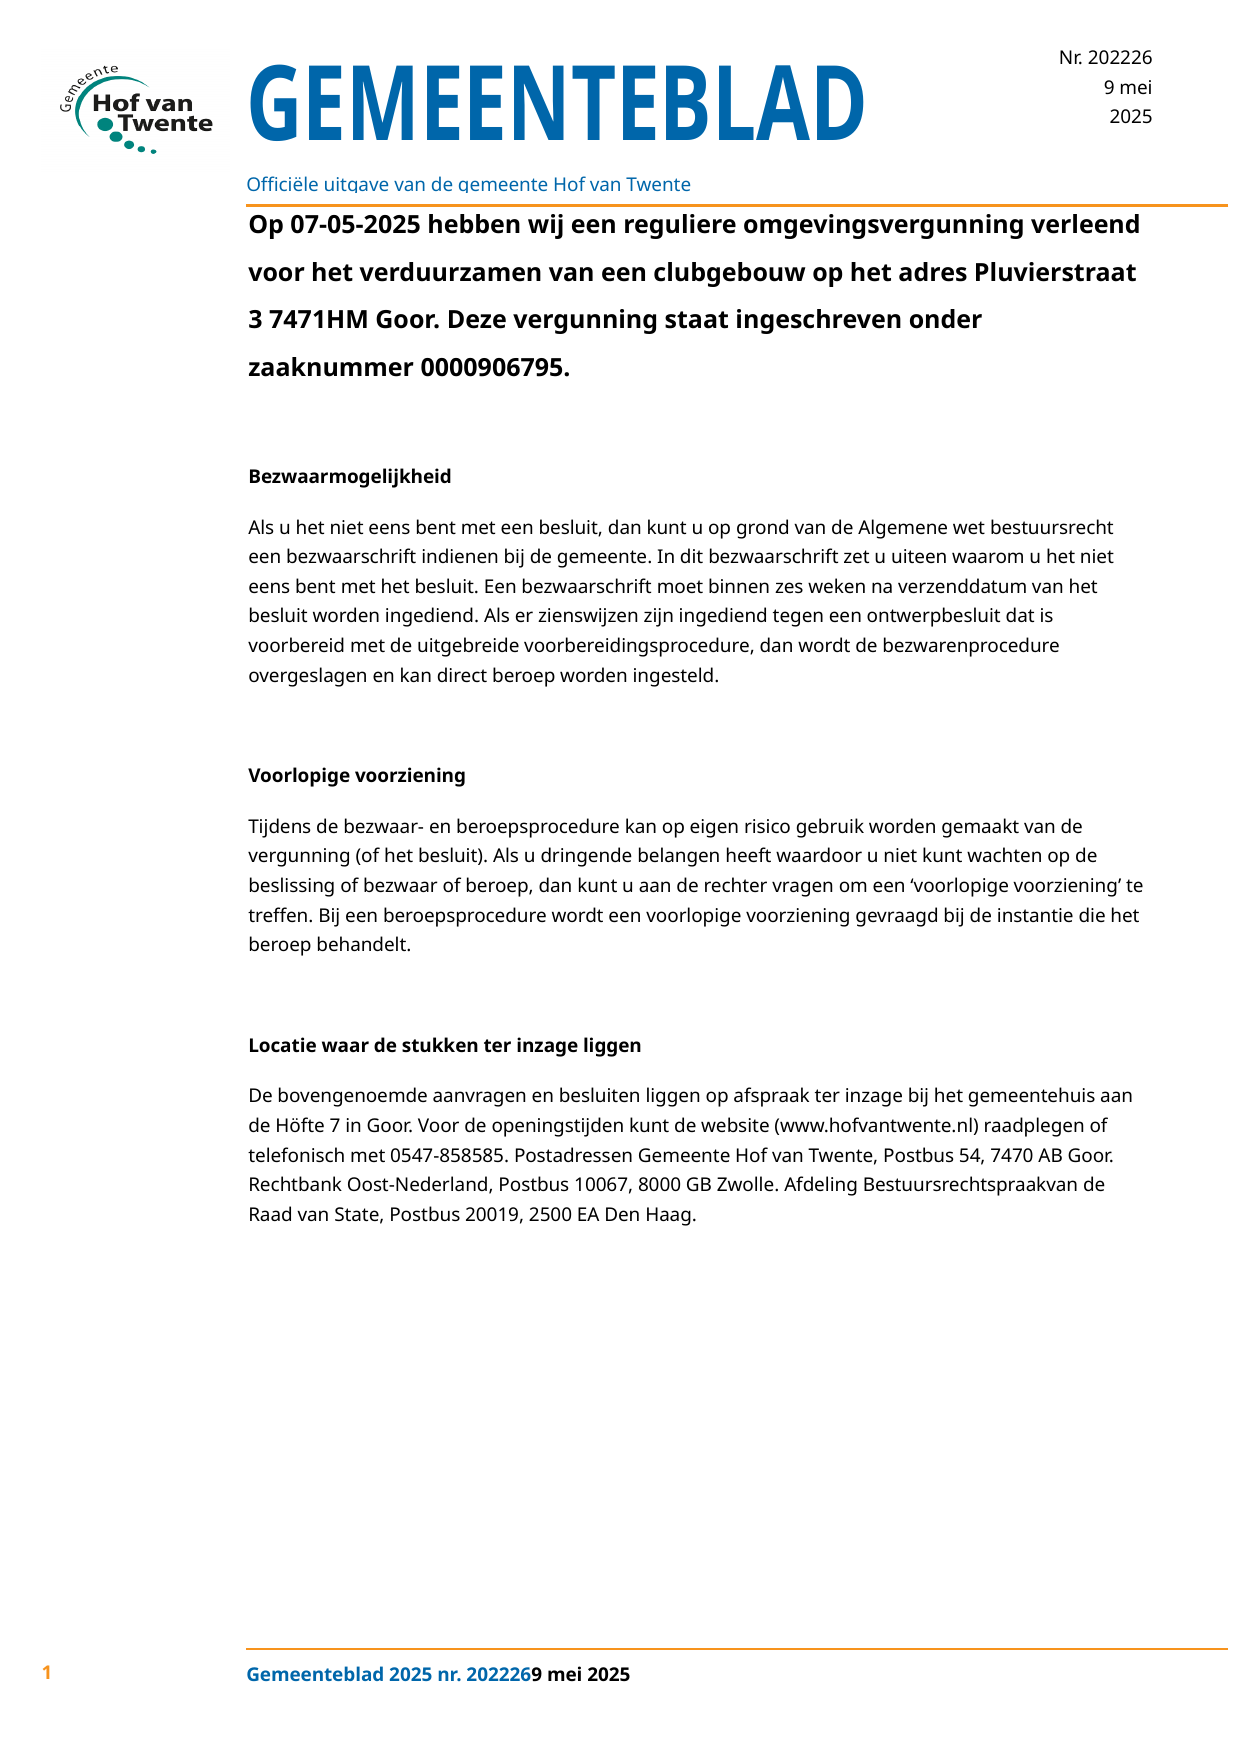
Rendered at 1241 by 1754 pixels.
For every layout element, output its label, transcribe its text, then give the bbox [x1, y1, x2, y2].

text De bovengenoemde aanvragen en besluiten liggen op afspraak ter inzage bij het gemeentehuis aan de Höfte 7 in Goor. Voor de openingstijden kunt de website (www.hofvantwente.nl) raadplegen of telefonisch met 0547-858585. Postadressen Gemeente Hof van Twente, Postbus 54, 7470 AB Goor. Rechtbank Oost-Nederland, Postbus 10067, 8000 GB Zwolle. Afdeling Bestuursrechtspraakvan de Raad van State, Postbus 20019, 2500 EA Den Haag. [248, 1083, 1152, 1227]
text Op 07-05-2025 hebben wij een reguliere omgevingsvergunning verleend voor het verduurzamen van een clubgebouw op het adres Pluvierstraat 3 7471HM Goor. Deze vergunning staat ingeschreven onder zaaknummer 0000906795. [248, 207, 1152, 384]
text Locatie waar de stukken ter inzage liggen [248, 1032, 1152, 1058]
text Tijdens de bezwaar- en beroepsprocedure kan op eigen risico gebruik worden gemaakt van de vergunning (of het besluit). Als u dringende belangen heeft waardoor u niet kunt wachten op de beslissing of bezwaar of beroep, dan kunt u aan de rechter vragen om een ‘voorlopige voorziening’ te treffen. Bij een beroepsprocedure wordt een voorlopige voorziening gevraagd bij de instantie die het beroep behandelt. [248, 813, 1152, 957]
picture [41, 47, 231, 172]
text Als u het niet eens bent met een besluit, dan kunt u op grond van de Algemene wet bestuursrecht een bezwaarschrift indienen bij de gemeente. In dit bezwaarschrift zet u uiteen waarom u het niet eens bent met het besluit. Een bezwaarschrift moet binnen zes weken na verzenddatum van het besluit worden ingediend. Als er zienswijzen zijn ingediend tegen een ontwerpbesluit dat is voorbereid met de uitgebreide voorbereidingsprocedure, dan wordt de bezwarenprocedure overgeslagen en kan direct beroep worden ingesteld. [248, 514, 1152, 688]
text Voorlopige voorziening [248, 763, 1152, 788]
text Bezwaarmogelijkheid [248, 463, 1152, 489]
